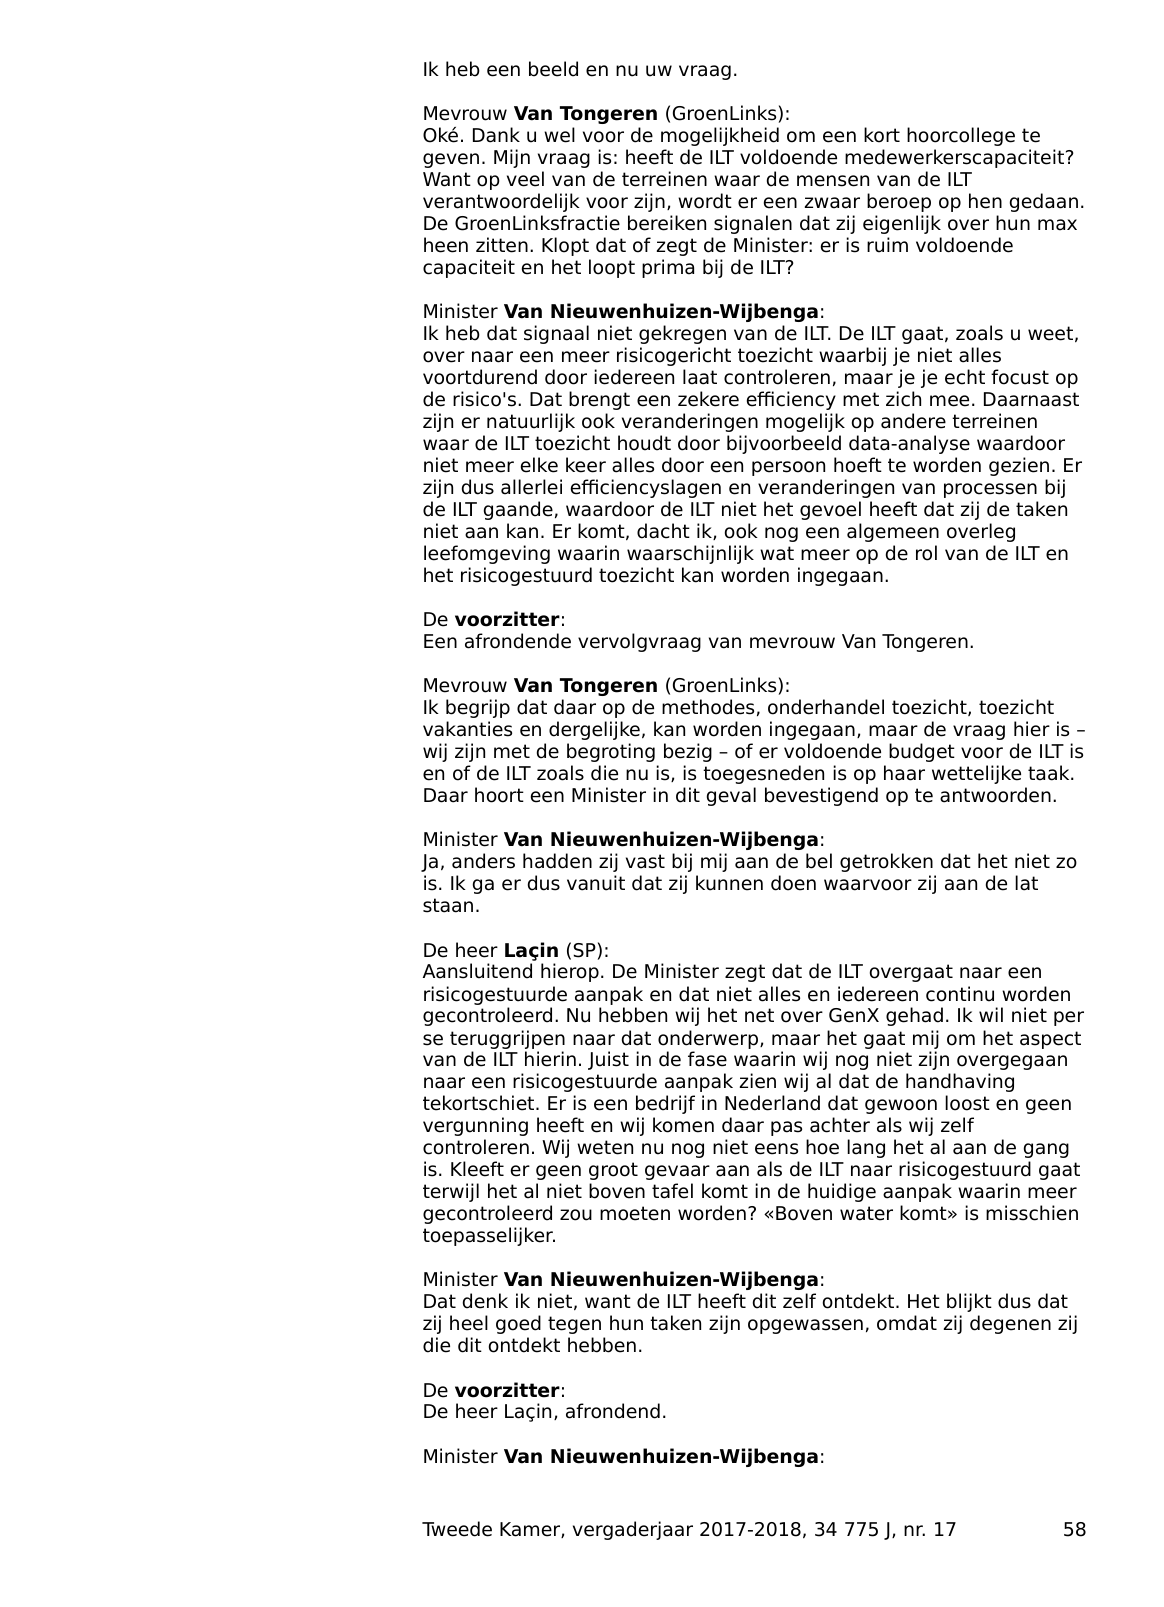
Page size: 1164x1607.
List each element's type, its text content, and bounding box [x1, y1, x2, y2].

text Mevrouw Van Tongeren (GroenLinks): [422, 675, 1087, 697]
text Aansluitend hierop. De Minister zegt dat de ILT overgaat naar een risicogestuurde aanpak en dat niet alles en iedereen continu worden gecontroleerd. Nu hebben wij het net over GenX gehad. Ik wil niet per se teruggrijpen naar dat onderwerp, maar het gaat mij om het aspect van de ILT hierin. Juist in de fase waarin wij nog niet zijn overgegaan naar een risicogestuurde aanpak zien wij al dat de handhaving tekortschiet. Er is een bedrijf in Nederland dat gewoon loost en geen vergunning heeft en wij komen daar pas achter als wij zelf controleren. Wij weten nu nog niet eens hoe lang het al aan de gang is. Kleeft er geen groot gevaar aan als de ILT naar risicogestuurd gaat terwijl het al niet boven tafel komt in de huidige aanpak waarin meer gecontroleerd zou moeten worden? «Boven water komt» is misschien toepasselijker. [422, 961, 1087, 1247]
text Ik heb dat signaal niet gekregen van de ILT. De ILT gaat, zoals u weet, over naar een meer risicogericht toezicht waarbij je niet alles voortdurend door iedereen laat controleren, maar je je echt focust op de risico's. Dat brengt een zekere efficiency met zich mee. Daarnaast zijn er natuurlijk ook veranderingen mogelijk op andere terreinen waar de ILT toezicht houdt door bijvoorbeeld data-analyse waardoor niet meer elke keer alles door een persoon hoeft te worden gezien. Er zijn dus allerlei efficiencyslagen en veranderingen van processen bij de ILT gaande, waardoor de ILT niet het gevoel heeft dat zij de taken niet aan kan. Er komt, dacht ik, ook nog een algemeen overleg leefomgeving waarin waarschijnlijk wat meer op de rol van de ILT en het risicogestuurd toezicht kan worden ingegaan. [422, 323, 1087, 587]
text Een afrondende vervolgvraag van mevrouw Van Tongeren. [422, 631, 1087, 653]
text Ja, anders hadden zij vast bij mij aan de bel getrokken dat het niet zo is. Ik ga er dus vanuit dat zij kunnen doen waarvoor zij aan de lat staan. [422, 851, 1087, 917]
text Dat denk ik niet, want de ILT heeft dit zelf ontdekt. Het blijkt dus dat zij heel goed tegen hun taken zijn opgewassen, omdat zij degenen zij die dit ontdekt hebben. [422, 1291, 1087, 1357]
text Oké. Dank u wel voor de mogelijkheid om een kort hoorcollege te geven. Mijn vraag is: heeft de ILT voldoende medewerkerscapaciteit? Want op veel van de terreinen waar de mensen van de ILT verantwoordelijk voor zijn, wordt er een zwaar beroep op hen gedaan. De GroenLinksfractie bereiken signalen dat zij eigenlijk over hun max heen zitten. Klopt dat of zegt de Minister: er is ruim voldoende capaciteit en het loopt prima bij de ILT? [422, 125, 1087, 279]
text Minister Van Nieuwenhuizen-Wijbenga: [422, 829, 1087, 851]
text Mevrouw Van Tongeren (GroenLinks): [422, 103, 1087, 125]
text Minister Van Nieuwenhuizen-Wijbenga: [422, 1269, 1087, 1291]
text De voorzitter: [422, 609, 1087, 631]
text De voorzitter: [422, 1379, 1087, 1401]
text Minister Van Nieuwenhuizen-Wijbenga: [422, 1446, 1087, 1468]
text De heer Laçin (SP): [422, 939, 1087, 961]
text Ik heb een beeld en nu uw vraag. [422, 59, 1087, 81]
text Minister Van Nieuwenhuizen-Wijbenga: [422, 301, 1087, 323]
text De heer Laçin, afrondend. [422, 1401, 1087, 1423]
text Ik begrijp dat daar op de methodes, onderhandel toezicht, toezicht vakanties en dergelijke, kan worden ingegaan, maar de vraag hier is – wij zijn met de begroting bezig – of er voldoende budget voor de ILT is en of de ILT zoals die nu is, is toegesneden is op haar wettelijke taak. Daar hoort een Minister in dit geval bevestigend op te antwoorden. [422, 697, 1087, 807]
